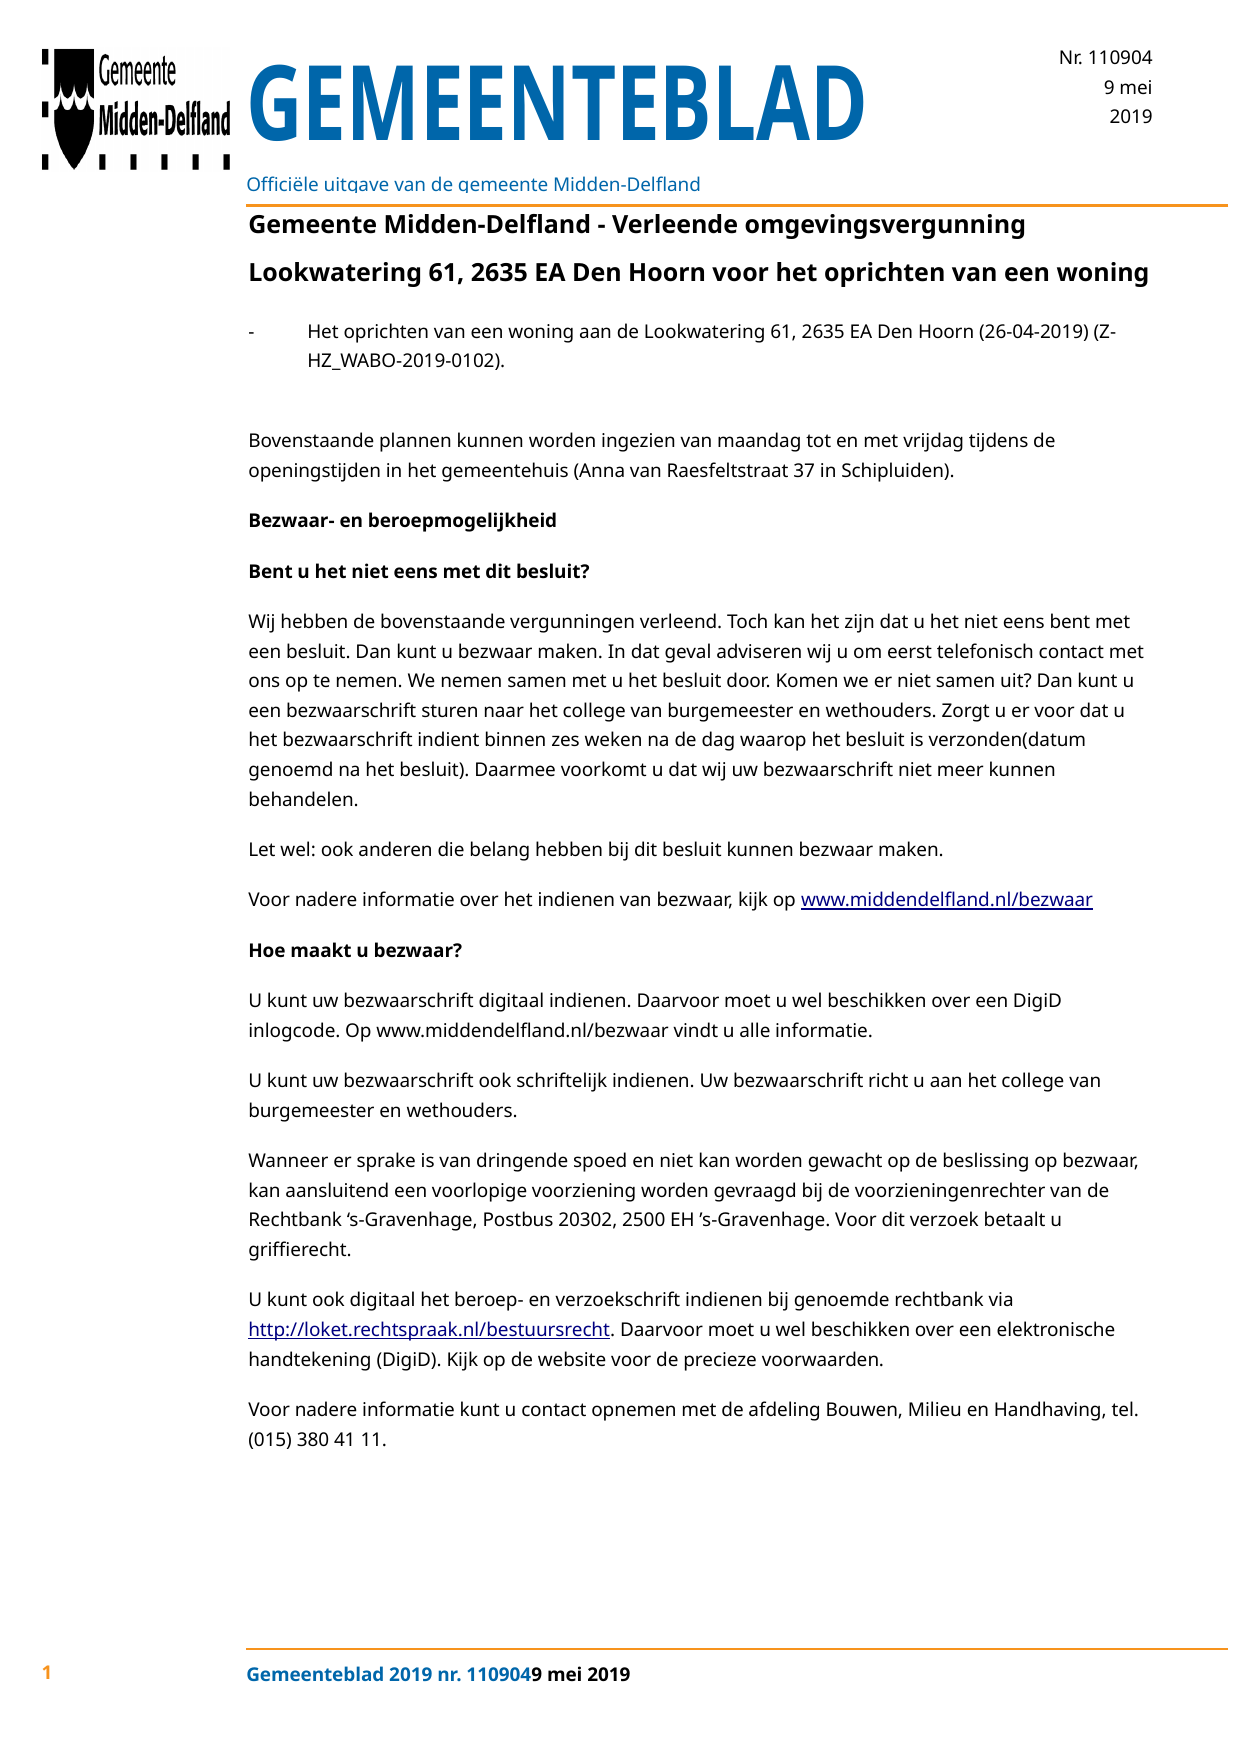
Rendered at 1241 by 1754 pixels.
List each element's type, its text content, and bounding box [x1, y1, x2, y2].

text Voor nadere informatie kunt u contact opnemen met de afdeling Bouwen, Milieu en Handhaving, tel. (015) 380 41 11. [248, 1396, 1152, 1452]
list Het oprichten van een woning aan de Lookwatering 61, 2635 EA Den Hoorn (26-04-2019) (Z-HZ_WABO-2019-0102). [248, 318, 1152, 373]
text U kunt uw bezwaarschrift digitaal indienen. Daarvoor moet u wel beschikken over een DigiD inlogcode. Op www.middendelfland.nl/bezwaar vindt u alle informatie. [248, 987, 1152, 1043]
text Wij hebben de bovenstaande vergunningen verleend. Toch kan het zijn dat u het niet eens bent met een besluit. Dan kunt u bezwaar maken. In dat geval adviseren wij u om eerst telefonisch contact met ons op te nemen. We nemen samen met u het besluit door. Komen we er niet samen uit? Dan kunt u een bezwaarschrift sturen naar het college van burgemeester en wethouders. Zorgt u er voor dat u het bezwaarschrift indient binnen zes weken na de dag waarop het besluit is verzonden(datum genoemd na het besluit). Daarmee voorkomt u dat wij uw bezwaarschrift niet meer kunnen behandelen. [248, 608, 1152, 812]
text Let wel: ook anderen die belang hebben bij dit besluit kunnen bezwaar maken. [248, 836, 1152, 862]
text U kunt ook digitaal het beroep- en verzoekschrift indienen bij genoemde rechtbank via http://loket.rechtspraak.nl/bestuursrecht. Daarvoor moet u wel beschikken over een elektronische handtekening (DigiD). Kijk op de website voor de precieze voorwaarden. [248, 1287, 1152, 1372]
text Bezwaar- en beroepmogelijkheid [248, 507, 1152, 533]
text Hoe maakt u bezwaar? [248, 937, 1152, 963]
text U kunt uw bezwaarschrift ook schriftelijk indienen. Uw bezwaarschrift richt u aan het college van burgemeester en wethouders. [248, 1067, 1152, 1123]
text Gemeente Midden-Delfland - Verleende omgevingsvergunning Lookwatering 61, 2635 EA Den Hoorn voor het oprichten van een woning [248, 207, 1152, 288]
picture [41, 47, 231, 172]
text Bent u het niet eens met dit besluit? [248, 558, 1152, 584]
text Bovenstaande plannen kunnen worden ingezien van maandag tot en met vrijdag tijdens de openingstijden in het gemeentehuis (Anna van Raesfeltstraat 37 in Schipluiden). [248, 427, 1152, 483]
text Voor nadere informatie over het indienen van bezwaar, kijk op www.middendelfland.nl/bezwaar [248, 887, 1152, 912]
text Wanneer er sprake is van dringende spoed en niet kan worden gewacht op de beslissing op bezwaar, kan aansluitend een voorlopige voorziening worden gevraagd bij de voorzieningenrechter van de Rechtbank ‘s-Gravenhage, Postbus 20302, 2500 EH ’s-Gravenhage. Voor dit verzoek betaalt u griffierecht. [248, 1147, 1152, 1262]
